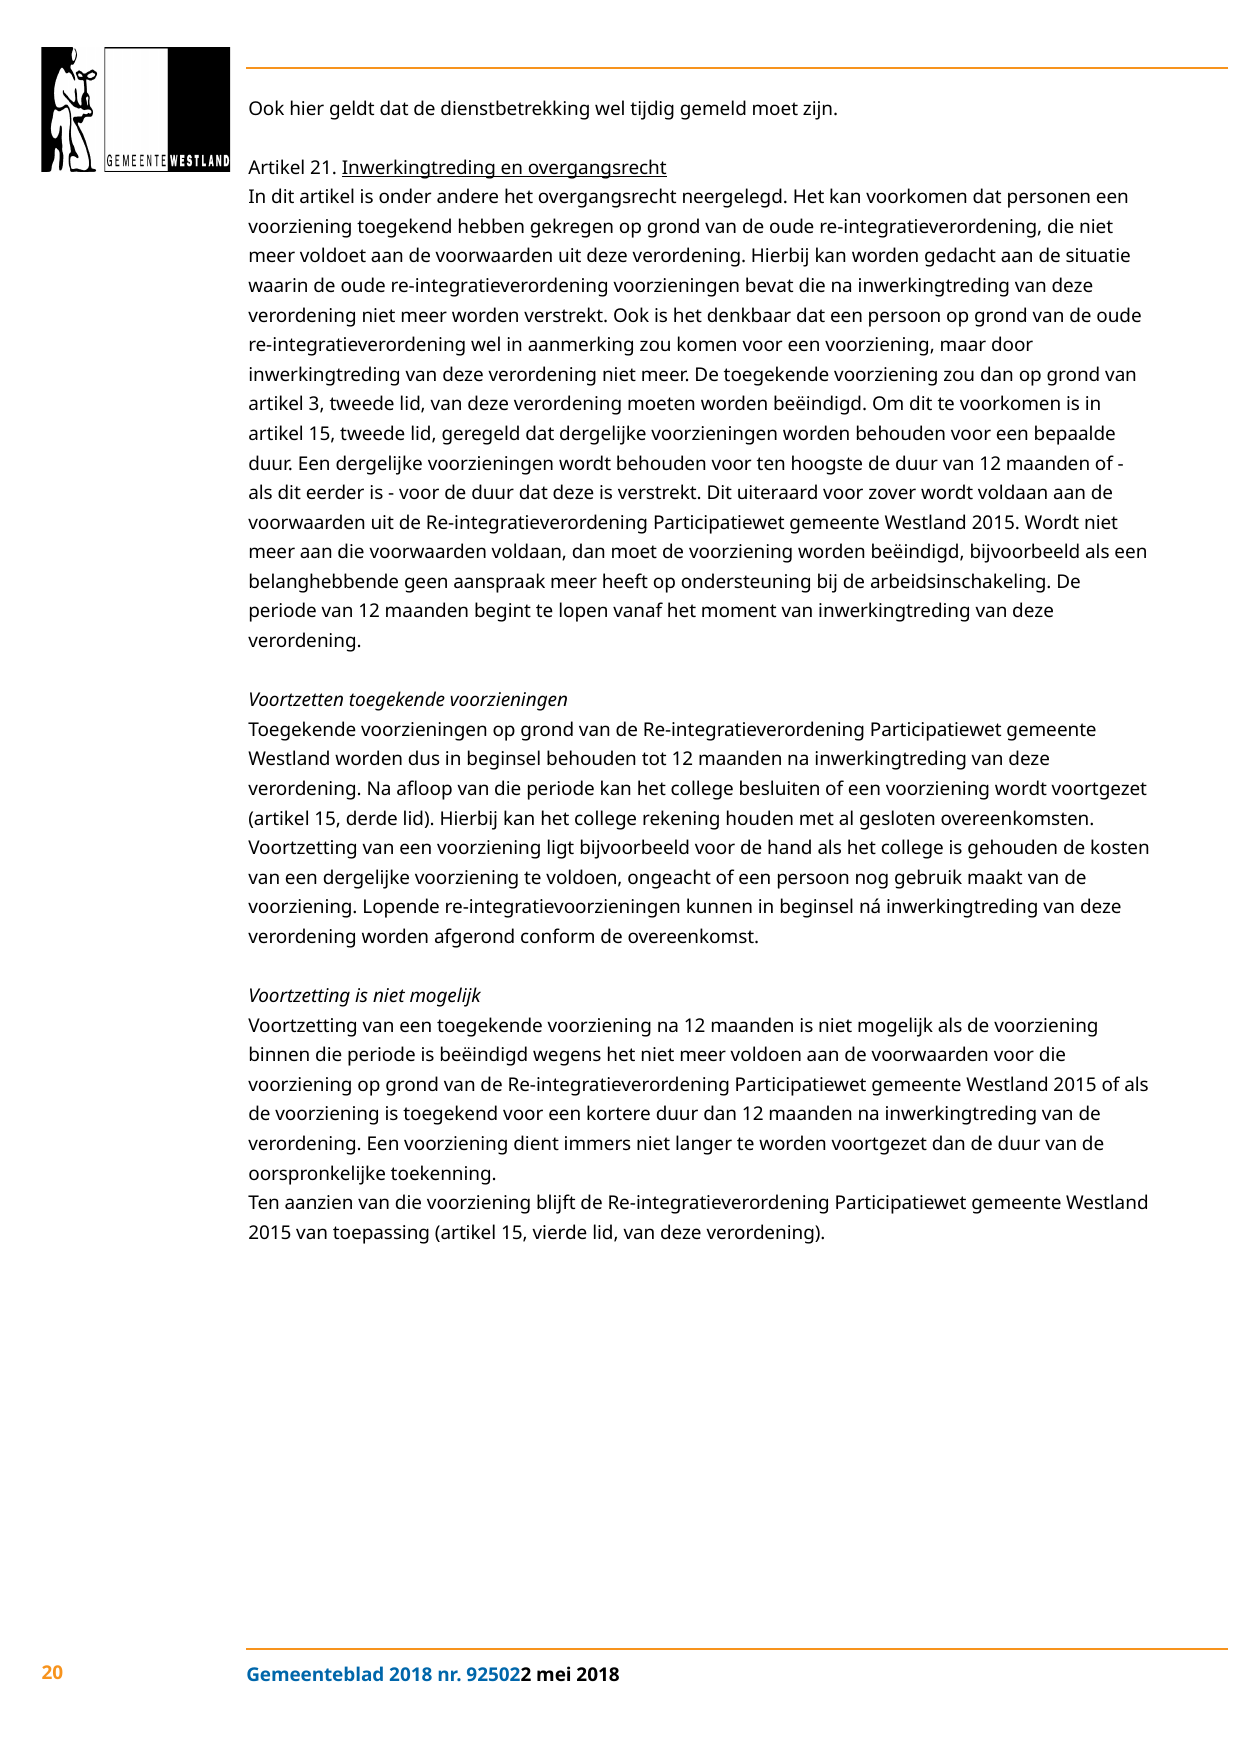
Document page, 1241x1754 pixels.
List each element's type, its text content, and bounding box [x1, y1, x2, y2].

text Ten aanzien van die voorziening blijft de Re-integratieverordening Participatiewet gemeente Westland 2015 van toepassing (artikel 15, vierde lid, van deze verordening). [248, 1189, 1152, 1245]
picture [41, 47, 231, 172]
text Voortzetting is niet mogelijk [248, 982, 1152, 1008]
text Ook hier geldt dat de dienstbetrekking wel tijdig gemeld moet zijn. [248, 95, 1152, 121]
text Artikel 21. Inwerkingtreding en overgangsrecht [248, 154, 1152, 180]
text Toegekende voorzieningen op grond van de Re-integratieverordening Participatiewet gemeente Westland worden dus in beginsel behouden tot 12 maanden na inwerkingtreding van deze verordening. Na afloop van die periode kan het college besluiten of een voorziening wordt voortgezet (artikel 15, derde lid). Hierbij kan het college rekening houden met al gesloten overeenkomsten. Voortzetting van een voorziening ligt bijvoorbeeld voor de hand als het college is gehouden de kosten van een dergelijke voorziening te voldoen, ongeacht of een persoon nog gebruik maakt van de voorziening. Lopende re-integratievoorzieningen kunnen in beginsel ná inwerkingtreding van deze verordening worden afgerond conform de overeenkomst. [248, 716, 1152, 949]
text Voortzetten toegekende voorzieningen [248, 686, 1152, 712]
text Voortzetting van een toegekende voorziening na 12 maanden is niet mogelijk als de voorziening binnen die periode is beëindigd wegens het niet meer voldoen aan de voorwaarden voor die voorziening op grond van de Re-integratieverordening Participatiewet gemeente Westland 2015 of als de voorziening is toegekend voor een kortere duur dan 12 maanden na inwerkingtreding van de verordening. Een voorziening dient immers niet langer te worden voortgezet dan de duur van de oorspronkelijke toekenning. [248, 1012, 1152, 1186]
text In dit artikel is onder andere het overgangsrecht neergelegd. Het kan voorkomen dat personen een voorziening toegekend hebben gekregen op grond van de oude re-integratieverordening, die niet meer voldoet aan de voorwaarden uit deze verordening. Hierbij kan worden gedacht aan de situatie waarin de oude re-integratieverordening voorzieningen bevat die na inwerkingtreding van deze verordening niet meer worden verstrekt. Ook is het denkbaar dat een persoon op grond van de oude re-integratieverordening wel in aanmerking zou komen voor een voorziening, maar door inwerkingtreding van deze verordening niet meer. De toegekende voorziening zou dan op grond van artikel 3, tweede lid, van deze verordening moeten worden beëindigd. Om dit te voorkomen is in artikel 15, tweede lid, geregeld dat dergelijke voorzieningen worden behouden voor een bepaalde duur. Een dergelijke voorzieningen wordt behouden voor ten hoogste de duur van 12 maanden of - als dit eerder is - voor de duur dat deze is verstrekt. Dit uiteraard voor zover wordt voldaan aan de voorwaarden uit de Re-integratieverordening Participatiewet gemeente Westland 2015. Wordt niet meer aan die voorwaarden voldaan, dan moet de voorziening worden beëindigd, bijvoorbeeld als een belanghebbende geen aanspraak meer heeft op ondersteuning bij de arbeidsinschakeling. De periode van 12 maanden begint te lopen vanaf het moment van inwerkingtreding van deze verordening. [248, 183, 1152, 653]
